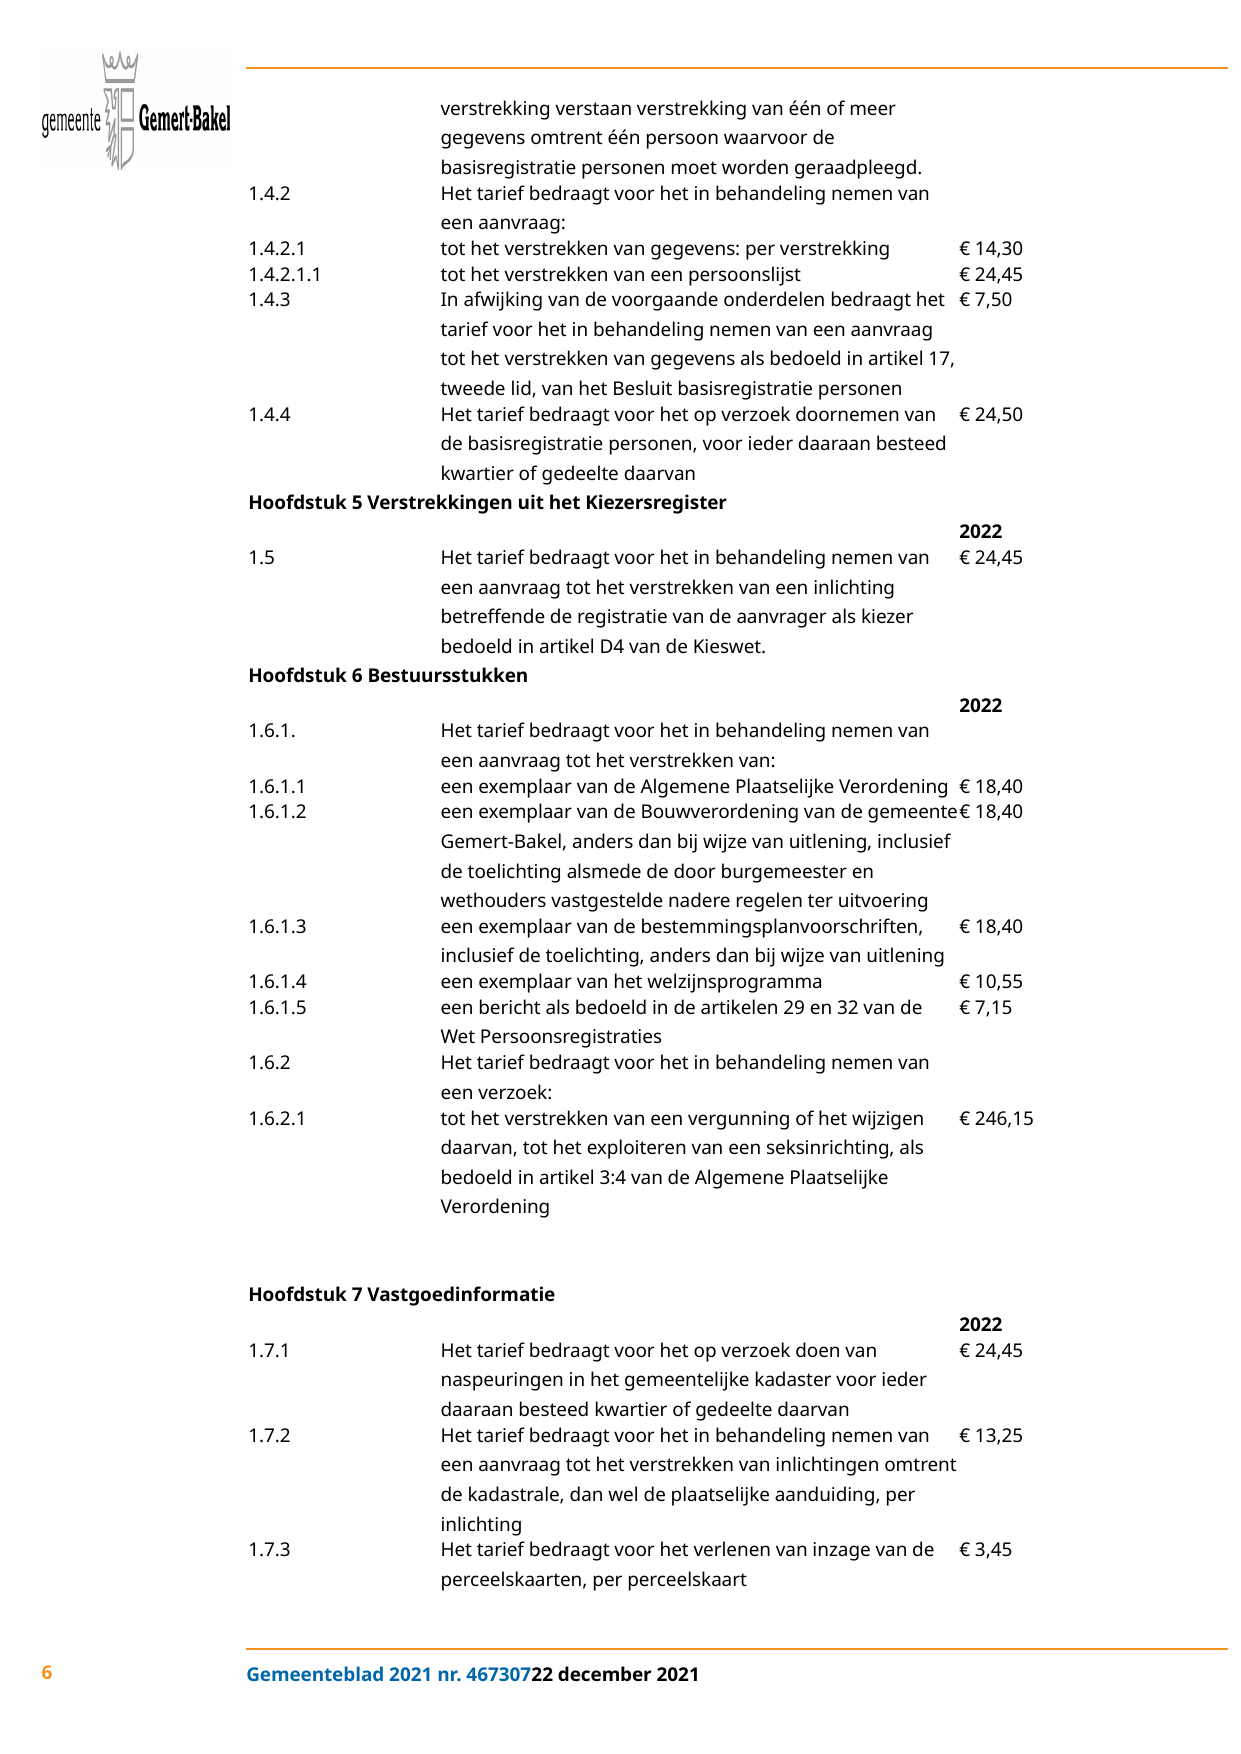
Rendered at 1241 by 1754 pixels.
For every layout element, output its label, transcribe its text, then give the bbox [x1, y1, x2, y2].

table_cell [248, 95, 440, 180]
table_cell € 7,50 [959, 286, 1152, 401]
table_cell Het tarief bedraagt voor het verlenen van inzage van de perceelskaarten, per perceelskaart [440, 1536, 959, 1592]
table_cell een bericht als bedoeld in de artikelen 29 en 32 van de Wet Persoonsregistraties [440, 994, 959, 1049]
text Hoofdstuk 5 Verstrekkingen uit het Kiezersregister [248, 489, 1152, 515]
table_cell [959, 1050, 1152, 1105]
table_cell Het tarief bedraagt voor het in behandeling nemen van een aanvraag: [440, 180, 959, 235]
table_cell € 3,45 [959, 1536, 1152, 1592]
table_cell € 14,30 [959, 235, 1152, 261]
table_cell € 24,50 [959, 401, 1152, 486]
table_cell Het tarief bedraagt voor het op verzoek doen van naspeuringen in het gemeentelijke kadaster voor ieder daaraan besteed kwartier of gedeelte daarvan [440, 1337, 959, 1422]
table_cell 1.6.1.4 [248, 969, 440, 994]
table_cell € 18,40 [959, 913, 1152, 968]
table_cell 1.4.2.1 [248, 235, 440, 261]
table_cell € 7,15 [959, 994, 1152, 1049]
table_cell tot het verstrekken van gegevens: per verstrekking [440, 235, 959, 261]
table_cell 1.7.1 [248, 1337, 440, 1422]
table_cell Het tarief bedraagt voor het op verzoek doornemen van de basisregistratie personen, voor ieder daaraan besteed kwartier of gedeelte daarvan [440, 401, 959, 486]
table_cell tot het verstrekken van een vergunning of het wijzigen daarvan, tot het exploiteren van een seksinrichting, als bedoeld in artikel 3:4 van de Algemene Plaatselijke Verordening [440, 1105, 959, 1219]
table_cell 1.6.1.5 [248, 994, 440, 1049]
table_cell Het tarief bedraagt voor het in behandeling nemen van een aanvraag tot het verstrekken van inlichtingen omtrent de kadastrale, dan wel de plaatselijke aanduiding, per inlichting [440, 1422, 959, 1536]
table_cell 1.6.2.1 [248, 1105, 440, 1219]
table_cell Het tarief bedraagt voor het in behandeling nemen van een aanvraag tot het verstrekken van een inlichting betreffende de registratie van de aanvrager als kiezer bedoeld in artikel D4 van de Kieswet. [440, 545, 959, 659]
table_cell 1.6.2 [248, 1050, 440, 1105]
table_header 2022 [959, 692, 1152, 718]
table_cell In afwijking van de voorgaande onderdelen bedraagt het tarief voor het in behandeling nemen van een aanvraag tot het verstrekken van gegevens als bedoeld in artikel 17, tweede lid, van het Besluit basisregistratie personen [440, 286, 959, 401]
table_cell verstrekking verstaan verstrekking van één of meer gegevens omtrent één persoon waarvoor de basisregistratie personen moet worden geraadpleegd. [440, 95, 959, 180]
text Hoofdstuk 6 Bestuursstukken [248, 662, 1152, 688]
table_cell [959, 180, 1152, 235]
table_cell Het tarief bedraagt voor het in behandeling nemen van een verzoek: [440, 1050, 959, 1105]
table_cell een exemplaar van het welzijnsprogramma [440, 969, 959, 994]
table_cell 1.6.1.3 [248, 913, 440, 968]
table_cell € 24,45 [959, 261, 1152, 286]
picture [41, 47, 231, 172]
table_header [248, 1311, 959, 1337]
table_cell 1.5 [248, 545, 440, 659]
table_header [248, 519, 959, 544]
table_cell tot het verstrekken van een persoonslijst [440, 261, 959, 286]
table_cell 1.4.2 [248, 180, 440, 235]
table_cell 1.4.4 [248, 401, 440, 486]
table_cell € 18,40 [959, 799, 1152, 913]
table_cell € 24,45 [959, 545, 1152, 659]
table_cell een exemplaar van de Bouwverordening van de gemeente Gemert-Bakel, anders dan bij wijze van uitlening, inclusief de toelichting alsmede de door burgemeester en wethouders vastgestelde nadere regelen ter uitvoering [440, 799, 959, 913]
table_cell 1.4.3 [248, 286, 440, 401]
text Hoofdstuk 7 Vastgoedinformatie [248, 1282, 1152, 1307]
table_cell 1.6.1.2 [248, 799, 440, 913]
table_header 2022 [959, 1311, 1152, 1337]
table_cell € 24,45 [959, 1337, 1152, 1422]
table_cell 1.6.1.1 [248, 773, 440, 799]
table_cell [959, 718, 1152, 773]
table_header 2022 [959, 519, 1152, 544]
table_cell 1.4.2.1.1 [248, 261, 440, 286]
table_cell € 13,25 [959, 1422, 1152, 1536]
table_cell Het tarief bedraagt voor het in behandeling nemen van een aanvraag tot het verstrekken van: [440, 718, 959, 773]
table_header [248, 692, 959, 718]
table_cell € 18,40 [959, 773, 1152, 799]
table_cell een exemplaar van de bestemmingsplanvoorschriften, inclusief de toelichting, anders dan bij wijze van uitlening [440, 913, 959, 968]
table_cell 1.7.3 [248, 1536, 440, 1592]
table_cell € 246,15 [959, 1105, 1152, 1219]
table_cell een exemplaar van de Algemene Plaatselijke Verordening [440, 773, 959, 799]
table_cell 1.6.1. [248, 718, 440, 773]
table_cell [959, 95, 1152, 180]
table_cell 1.7.2 [248, 1422, 440, 1536]
table_cell € 10,55 [959, 969, 1152, 994]
